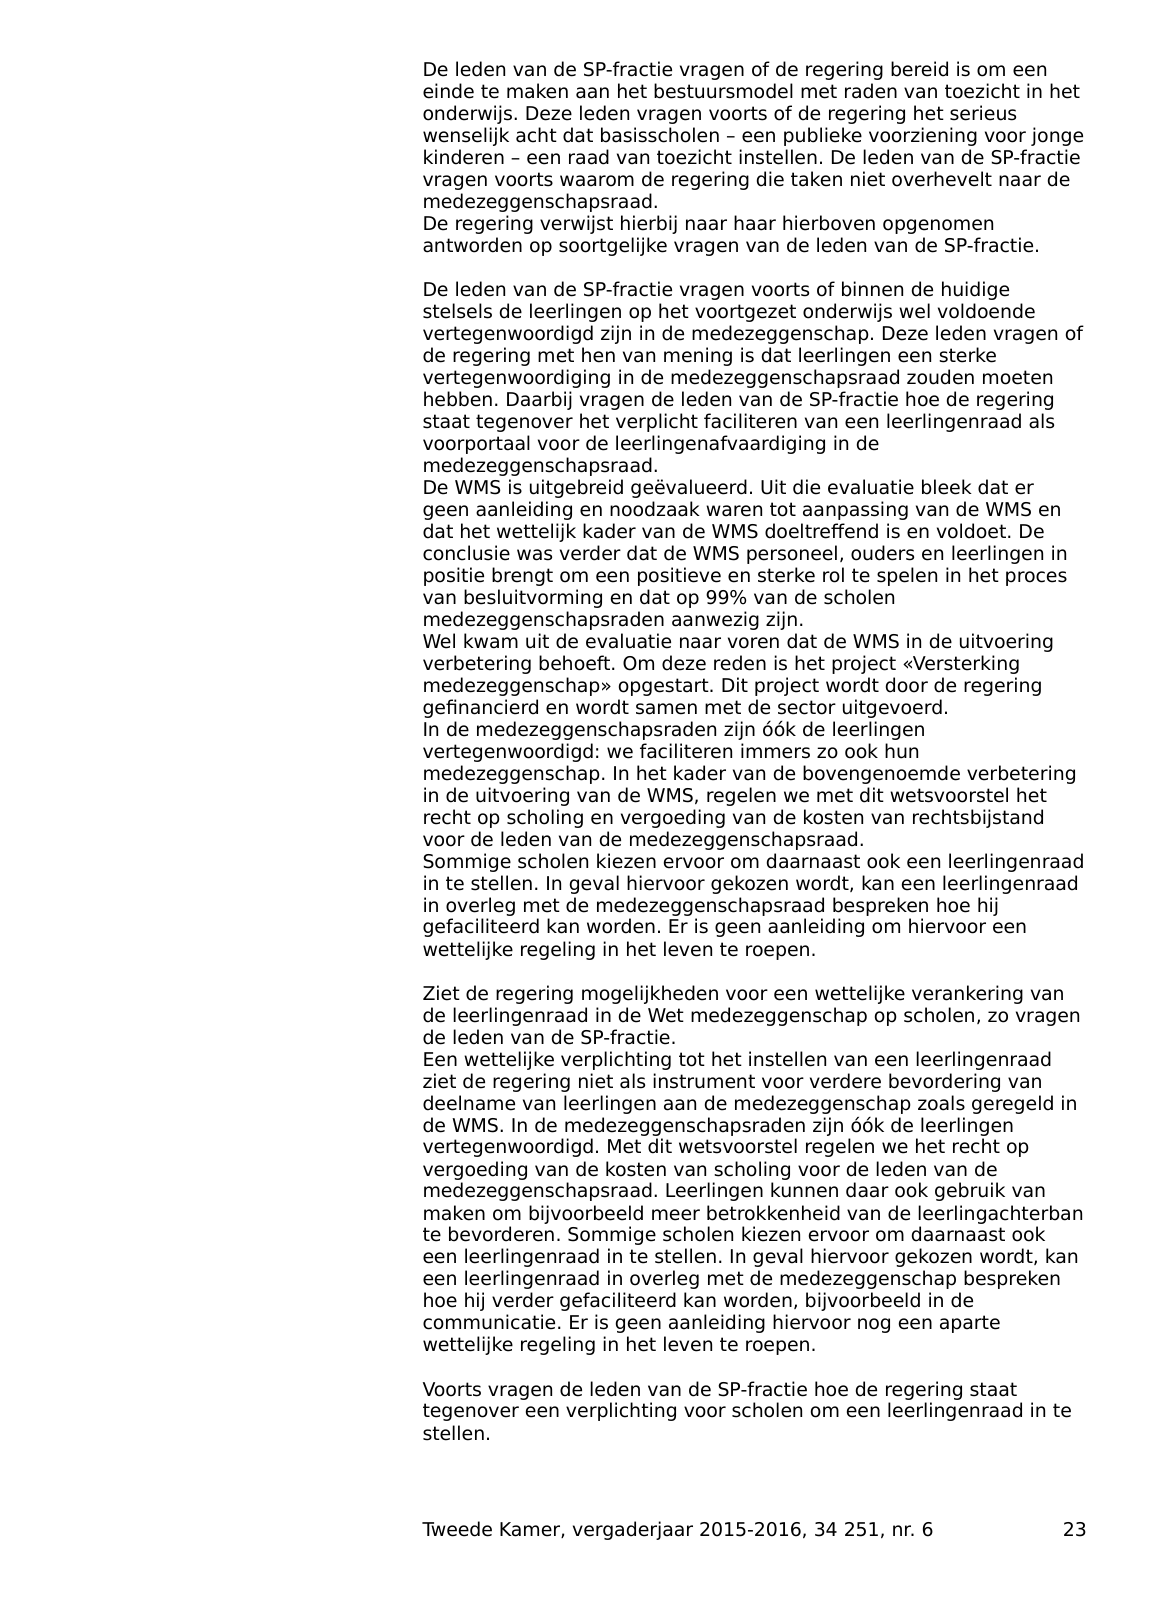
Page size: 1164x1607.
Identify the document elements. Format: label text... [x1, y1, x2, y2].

text De WMS is uitgebreid geëvalueerd. Uit die evaluatie bleek dat er geen aanleiding en noodzaak waren tot aanpassing van de WMS en dat het wettelijk kader van de WMS doeltreffend is en voldoet. De conclusie was verder dat de WMS personeel, ouders en leerlingen in positie brengt om een positieve en sterke rol te spelen in het proces van besluitvorming en dat op 99% van de scholen medezeggenschapsraden aanwezig zijn. [422, 477, 1087, 631]
text Wel kwam uit de evaluatie naar voren dat de WMS in de uitvoering verbetering behoeft. Om deze reden is het project «Versterking medezeggenschap» opgestart. Dit project wordt door de regering gefinancierd en wordt samen met de sector uitgevoerd. [422, 631, 1087, 719]
text De leden van de SP-fractie vragen of de regering bereid is om een einde te maken aan het bestuursmodel met raden van toezicht in het onderwijs. Deze leden vragen voorts of de regering het serieus wenselijk acht dat basisscholen – een publieke voorziening voor jonge kinderen – een raad van toezicht instellen. De leden van de SP-fractie vragen voorts waarom de regering die taken niet overhevelt naar de medezeggenschapsraad. [422, 59, 1087, 213]
text Ziet de regering mogelijkheden voor een wettelijke verankering van de leerlingenraad in de Wet medezeggenschap op scholen, zo vragen de leden van de SP-fractie. [422, 983, 1087, 1048]
text In de medezeggenschapsraden zijn óók de leerlingen vertegenwoordigd: we faciliteren immers zo ook hun medezeggenschap. In het kader van de bovengenoemde verbetering in de uitvoering van de WMS, regelen we met dit wetsvoorstel het recht op scholing en vergoeding van de kosten van rechtsbijstand voor de leden van de medezeggenschapsraad. [422, 719, 1087, 851]
text Sommige scholen kiezen ervoor om daarnaast ook een leerlingenraad in te stellen. In geval hiervoor gekozen wordt, kan een leerlingenraad in overleg met de medezeggenschapsraad bespreken hoe hij gefaciliteerd kan worden. Er is geen aanleiding om hiervoor een wettelijke regeling in het leven te roepen. [422, 851, 1087, 960]
text De leden van de SP-fractie vragen voorts of binnen de huidige stelsels de leerlingen op het voortgezet onderwijs wel voldoende vertegenwoordigd zijn in de medezeggenschap. Deze leden vragen of de regering met hen van mening is dat leerlingen een sterke vertegenwoordiging in de medezeggenschapsraad zouden moeten hebben. Daarbij vragen de leden van de SP-fractie hoe de regering staat tegenover het verplicht faciliteren van een leerlingenraad als voorportaal voor de leerlingenafvaardiging in de medezeggenschapsraad. [422, 279, 1087, 477]
text Voorts vragen de leden van de SP-fractie hoe de regering staat tegenover een verplichting voor scholen om een leerlingenraad in te stellen. [422, 1378, 1087, 1444]
text Een wettelijke verplichting tot het instellen van een leerlingenraad ziet de regering niet als instrument voor verdere bevordering van deelname van leerlingen aan de medezeggenschap zoals geregeld in de WMS. In de medezeggenschapsraden zijn óók de leerlingen vertegenwoordigd. Met dit wetsvoorstel regelen we het recht op vergoeding van de kosten van scholing voor de leden van de medezeggenschapsraad. Leerlingen kunnen daar ook gebruik van maken om bijvoorbeeld meer betrokkenheid van de leerlingachterban te bevorderen. Sommige scholen kiezen ervoor om daarnaast ook een leerlingenraad in te stellen. In geval hiervoor gekozen wordt, kan een leerlingenraad in overleg met de medezeggenschap bespreken hoe hij verder gefaciliteerd kan worden, bijvoorbeeld in de communicatie. Er is geen aanleiding hiervoor nog een aparte wettelijke regeling in het leven te roepen. [422, 1048, 1087, 1356]
text De regering verwijst hierbij naar haar hierboven opgenomen antworden op soortgelijke vragen van de leden van de SP-fractie. [422, 213, 1087, 257]
